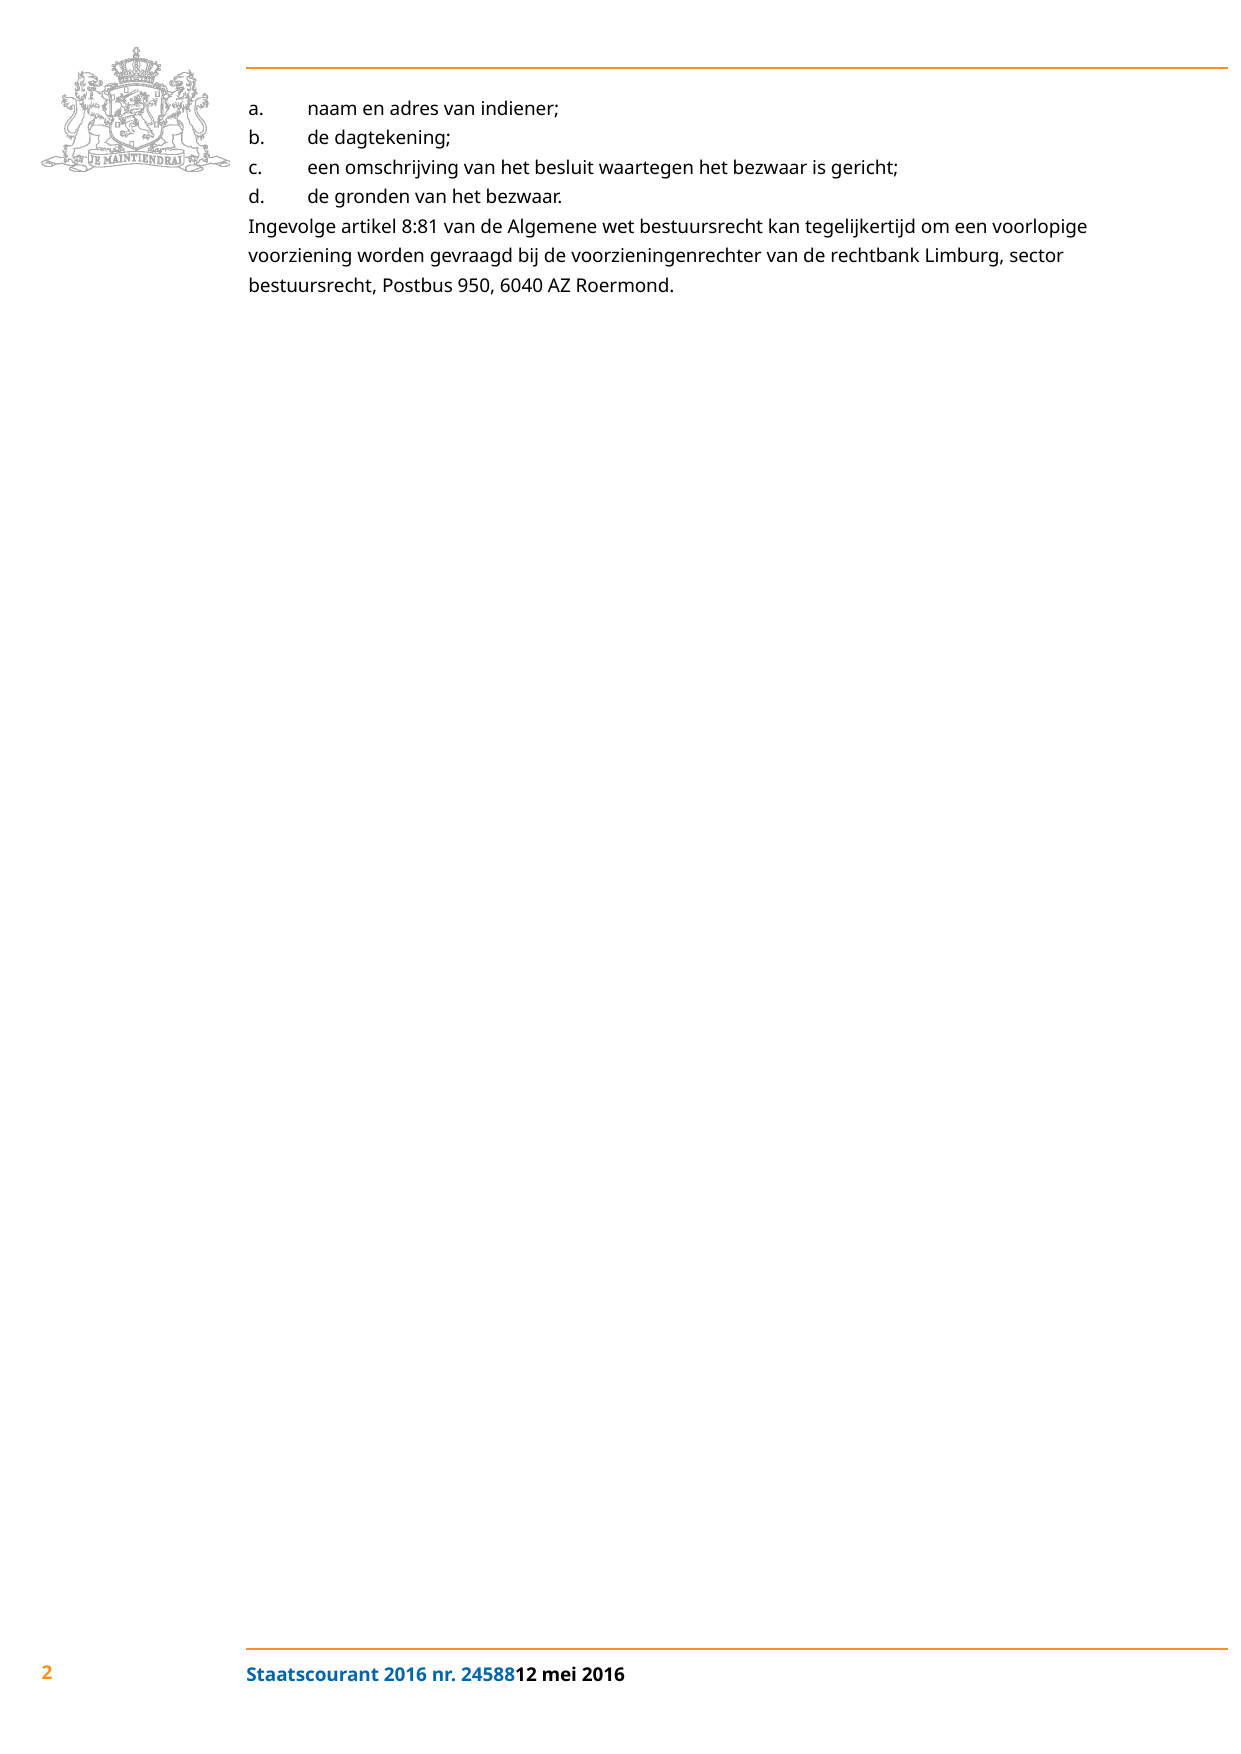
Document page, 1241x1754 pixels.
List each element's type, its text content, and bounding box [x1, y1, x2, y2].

list de gronden van het bezwaar. [248, 183, 1152, 209]
list naam en adres van indiener; [248, 95, 1152, 121]
list een omschrijving van het besluit waartegen het bezwaar is gericht; [248, 154, 1152, 180]
list de dagtekening; [248, 124, 1152, 150]
text Ingevolge artikel 8:81 van de Algemene wet bestuursrecht kan tegelijkertijd om een voorlopige voorziening worden gevraagd bij de voorzieningenrechter van de rechtbank Limburg, sector bestuursrecht, Postbus 950, 6040 AZ Roermond. [248, 213, 1152, 298]
picture [41, 47, 231, 172]
